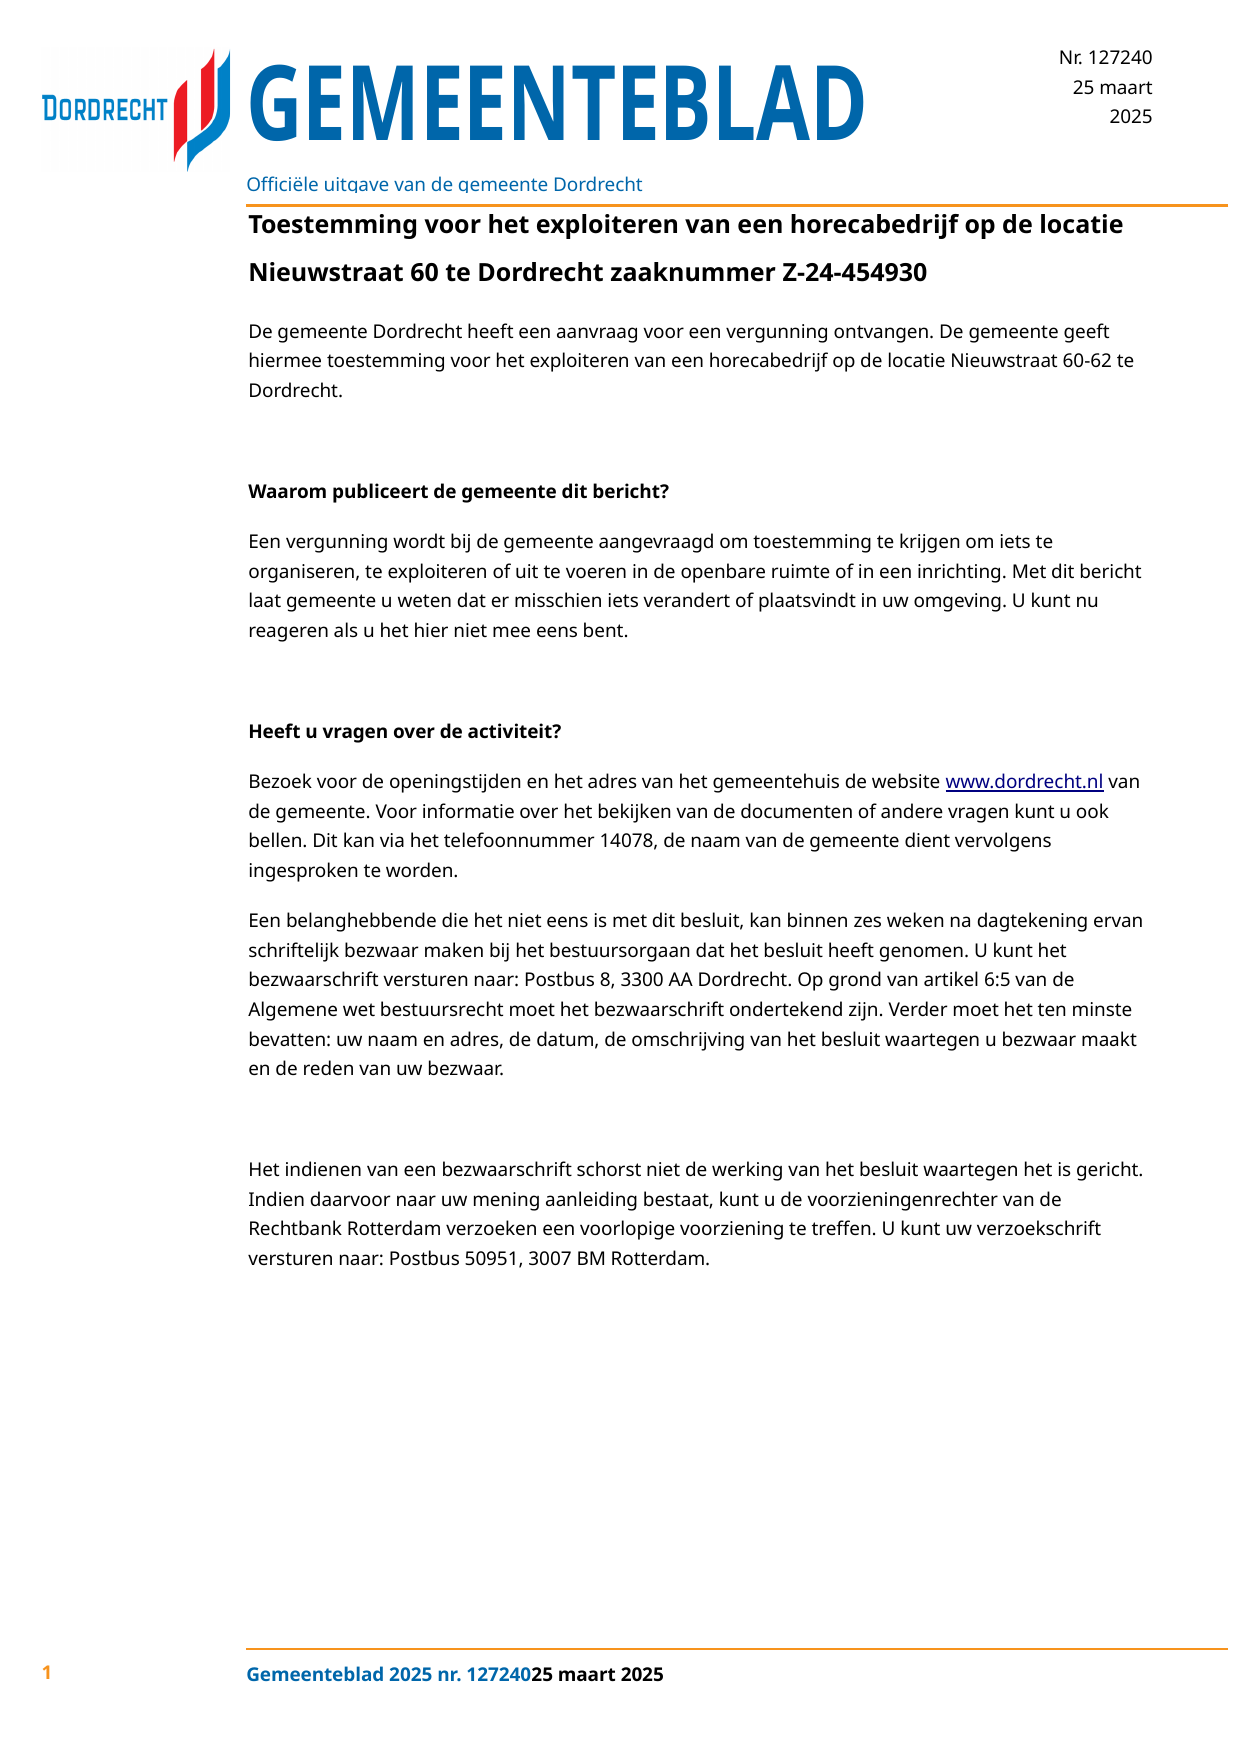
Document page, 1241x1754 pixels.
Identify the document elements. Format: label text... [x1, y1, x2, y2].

text Een vergunning wordt bij de gemeente aangevraagd om toestemming te krijgen om iets te organiseren, te exploiteren of uit te voeren in de openbare ruimte of in een inrichting. Met dit bericht laat gemeente u weten dat er misschien iets verandert of plaatsvindt in uw omgeving. U kunt nu reageren als u het hier niet mee eens bent. [248, 528, 1152, 643]
text Bezoek voor de openingstijden en het adres van het gemeentehuis de website www.dordrecht.nl van de gemeente. Voor informatie over het bekijken van de documenten of andere vragen kunt u ook bellen. Dit kan via het telefoonnummer 14078, de naam van de gemeente dient vervolgens ingesproken te worden. [248, 768, 1152, 883]
text Het indienen van een bezwaarschrift schorst niet de werking van het besluit waartegen het is gericht. Indien daarvoor naar uw mening aanleiding bestaat, kunt u de voorzieningenrechter van de Rechtbank Rotterdam verzoeken een voorlopige voorziening te treffen. U kunt uw verzoekschrift versturen naar: Postbus 50951, 3007 BM Rotterdam. [248, 1156, 1152, 1271]
picture [41, 47, 231, 172]
text Toestemming voor het exploiteren van een horecabedrijf op de locatie Nieuwstraat 60 te Dordrecht zaaknummer Z-24-454930 [248, 207, 1152, 288]
text Waarom publiceert de gemeente dit bericht? [248, 478, 1152, 504]
text Heeft u vragen over de activiteit? [248, 718, 1152, 744]
text De gemeente Dordrecht heeft een aanvraag voor een vergunning ontvangen. De gemeente geeft hiermee toestemming voor het exploiteren van een horecabedrijf op de locatie Nieuwstraat 60-62 te Dordrecht. [248, 318, 1152, 403]
text Een belanghebbende die het niet eens is met dit besluit, kan binnen zes weken na dagtekening ervan schriftelijk bezwaar maken bij het bestuursorgaan dat het besluit heeft genomen. U kunt het bezwaarschrift versturen naar: Postbus 8, 3300 AA Dordrecht. Op grond van artikel 6:5 van de Algemene wet bestuursrecht moet het bezwaarschrift ondertekend zijn. Verder moet het ten minste bevatten: uw naam en adres, de datum, de omschrijving van het besluit waartegen u bezwaar maakt en de reden van uw bezwaar. [248, 907, 1152, 1081]
